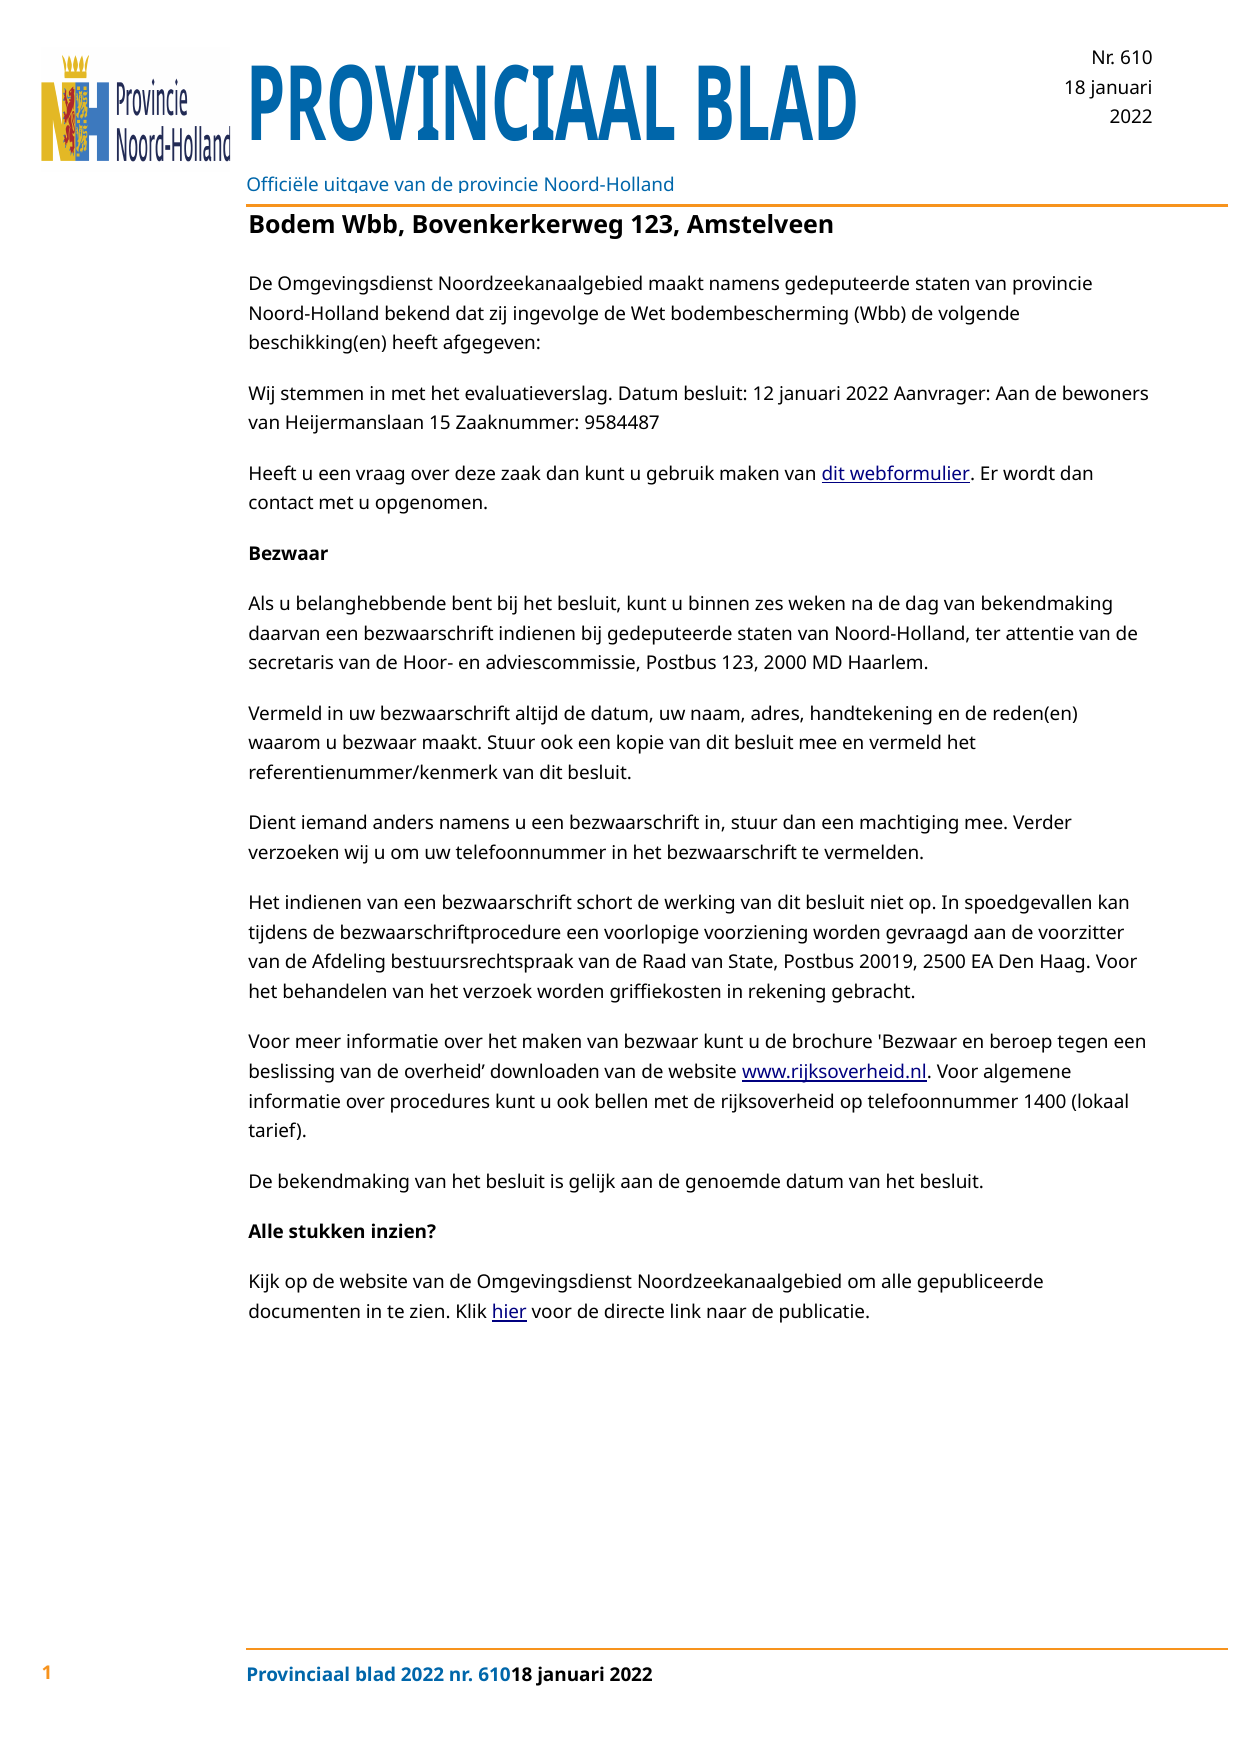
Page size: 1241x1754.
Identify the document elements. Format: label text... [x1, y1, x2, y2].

text Heeft u een vraag over deze zaak dan kunt u gebruik maken van dit webformulier. Er wordt dan contact met u opgenomen. [248, 460, 1152, 515]
text De Omgevingsdienst Noordzeekanaalgebied maakt namens gedeputeerde staten van provincie Noord-Holland bekend dat zij ingevolge de Wet bodembescherming (Wbb) de volgende beschikking(en) heeft afgegeven: [248, 270, 1152, 355]
text Het indienen van een bezwaarschrift schort de werking van dit besluit niet op. In spoedgevallen kan tijdens de bezwaarschriftprocedure een voorlopige voorziening worden gevraagd aan de voorzitter van de Afdeling bestuursrechtspraak van de Raad van State, Postbus 20019, 2500 EA Den Haag. Voor het behandelen van het verzoek worden griffiekosten in rekening gebracht. [248, 889, 1152, 1004]
picture [41, 47, 231, 172]
text Wij stemmen in met het evaluatieverslag. Datum besluit: 12 januari 2022 Aanvrager: Aan de bewoners van Heijermanslaan 15 Zaaknummer: 9584487 [248, 380, 1152, 435]
text Bodem Wbb, Bovenkerkerweg 123, Amstelveen [248, 207, 1152, 241]
text Voor meer informatie over het maken van bezwaar kunt u de brochure 'Bezwaar en beroep tegen een beslissing van de overheid’ downloaden van de website www.rijksoverheid.nl. Voor algemene informatie over procedures kunt u ook bellen met de rijksoverheid op telefoonnummer 1400 (lokaal tarief). [248, 1029, 1152, 1143]
text Bezwaar [248, 540, 1152, 566]
text Als u belanghebbende bent bij het besluit, kunt u binnen zes weken na de dag van bekendmaking daarvan een bezwaarschrift indienen bij gedeputeerde staten van Noord-Holland, ter attentie van de secretaris van de Hoor- en adviescommissie, Postbus 123, 2000 MD Haarlem. [248, 590, 1152, 675]
text Kijk op de website van de Omgevingsdienst Noordzeekanaalgebied om alle gepubliceerde documenten in te zien. Klik hier voor de directe link naar de publicatie. [248, 1269, 1152, 1324]
text De bekendmaking van het besluit is gelijk aan de genoemde datum van het besluit. [248, 1168, 1152, 1193]
text Vermeld in uw bezwaarschrift altijd de datum, uw naam, adres, handtekening en de reden(en) waarom u bezwaar maakt. Stuur ook een kopie van dit besluit mee en vermeld het referentienummer/kenmerk van dit besluit. [248, 700, 1152, 785]
text Dient iemand anders namens u een bezwaarschrift in, stuur dan een machtiging mee. Verder verzoeken wij u om uw telefoonnummer in het bezwaarschrift te vermelden. [248, 809, 1152, 865]
text Alle stukken inzien? [248, 1218, 1152, 1244]
